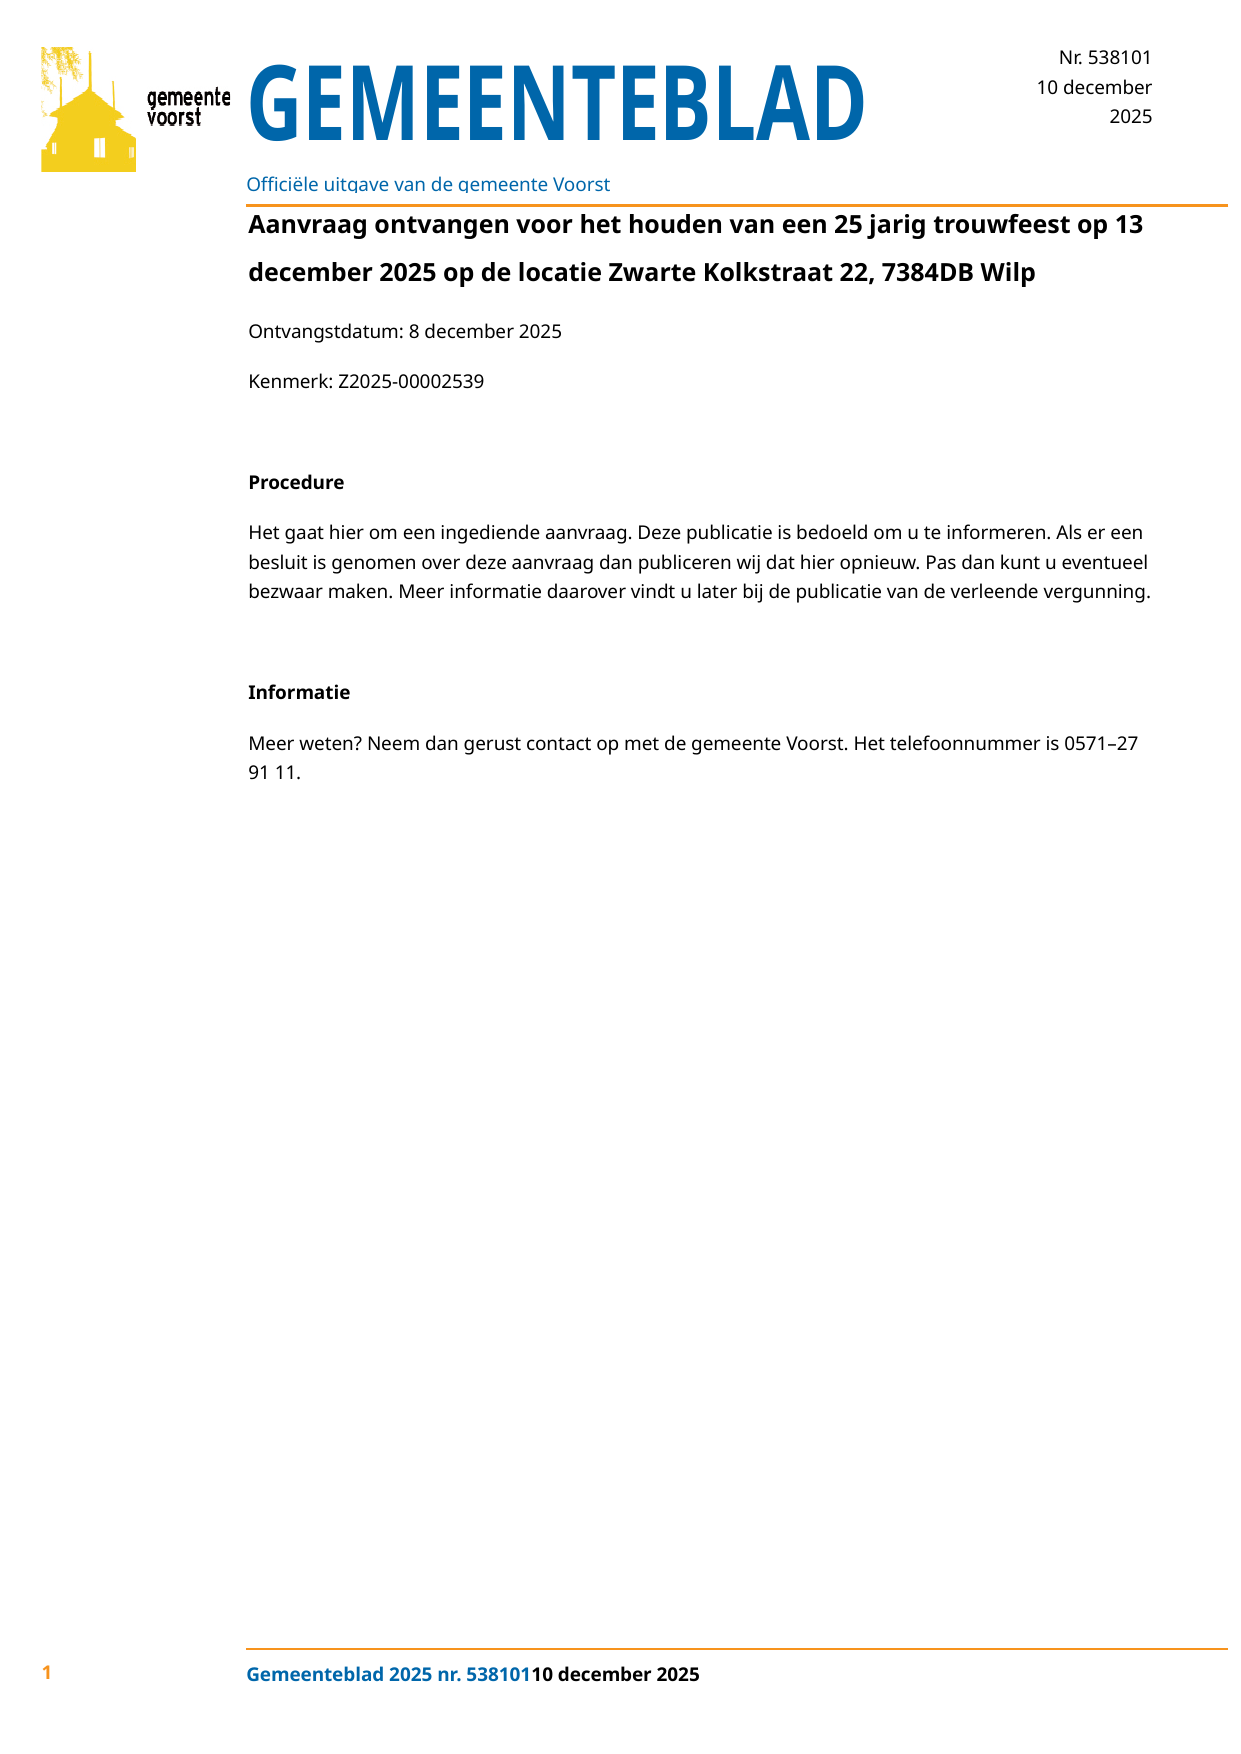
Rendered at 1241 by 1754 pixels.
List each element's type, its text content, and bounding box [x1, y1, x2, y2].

text Het gaat hier om een ingediende aanvraag. Deze publicatie is bedoeld om u te informeren. Als er een besluit is genomen over deze aanvraag dan publiceren wij dat hier opnieuw. Pas dan kunt u eventueel bezwaar maken. Meer informatie daarover vindt u later bij de publicatie van de verleende vergunning. [248, 519, 1152, 604]
text Procedure [248, 469, 1152, 495]
text Meer weten? Neem dan gerust contact op met de gemeente Voorst. Het telefoonnummer is 0571–27 91 11. [248, 730, 1152, 785]
text Aanvraag ontvangen voor het houden van een 25 jarig trouwfeest op 13 december 2025 op de locatie Zwarte Kolkstraat 22, 7384DB Wilp [248, 207, 1152, 288]
text Informatie [248, 679, 1152, 705]
text Kenmerk: Z2025-00002539 [248, 368, 1152, 394]
text Ontvangstdatum: 8 december 2025 [248, 318, 1152, 344]
picture [41, 47, 231, 172]
